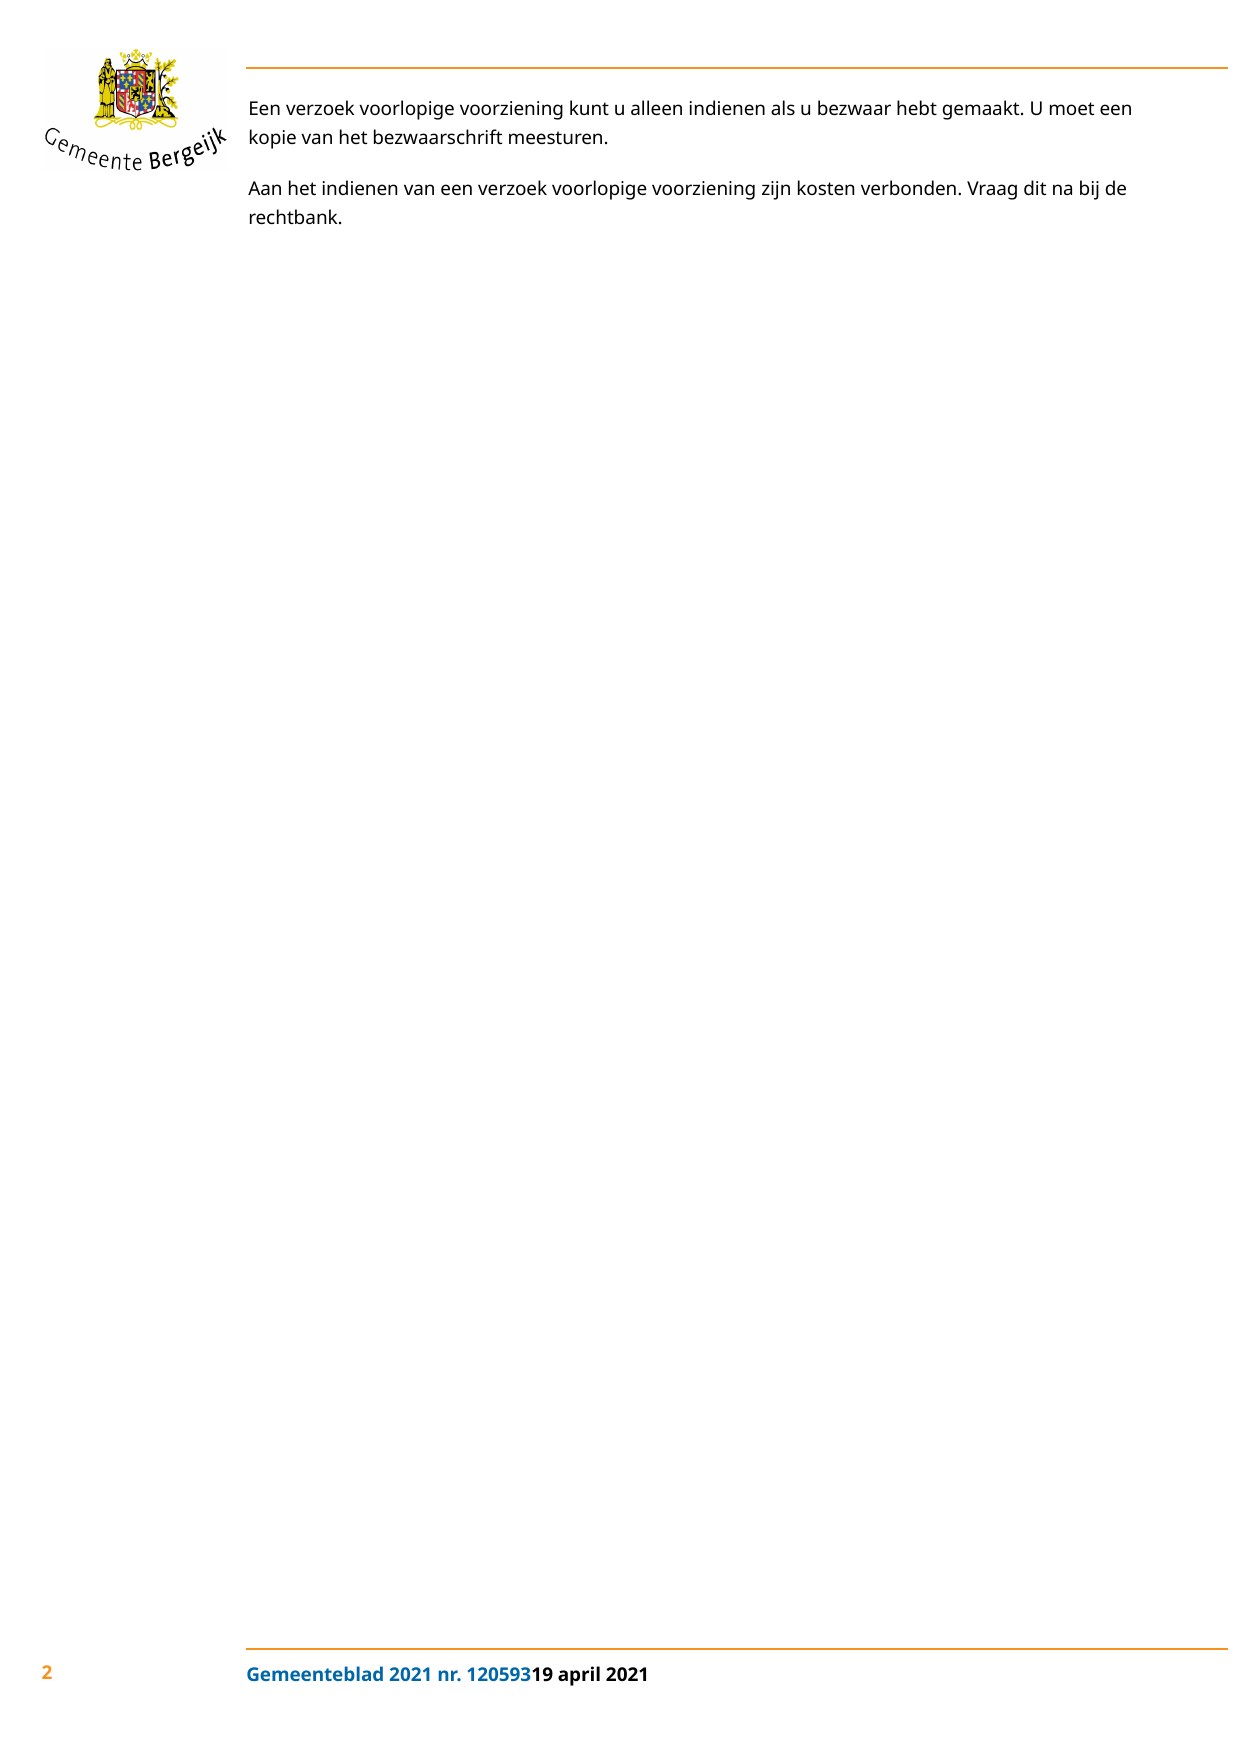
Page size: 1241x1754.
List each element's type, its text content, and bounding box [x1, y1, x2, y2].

picture [41, 47, 231, 172]
text Een verzoek voorlopige voorziening kunt u alleen indienen als u bezwaar hebt gemaakt. U moet een kopie van het bezwaarschrift meesturen. [248, 95, 1152, 150]
text Aan het indienen van een verzoek voorlopige voorziening zijn kosten verbonden. Vraag dit na bij de rechtbank. [248, 175, 1152, 230]
